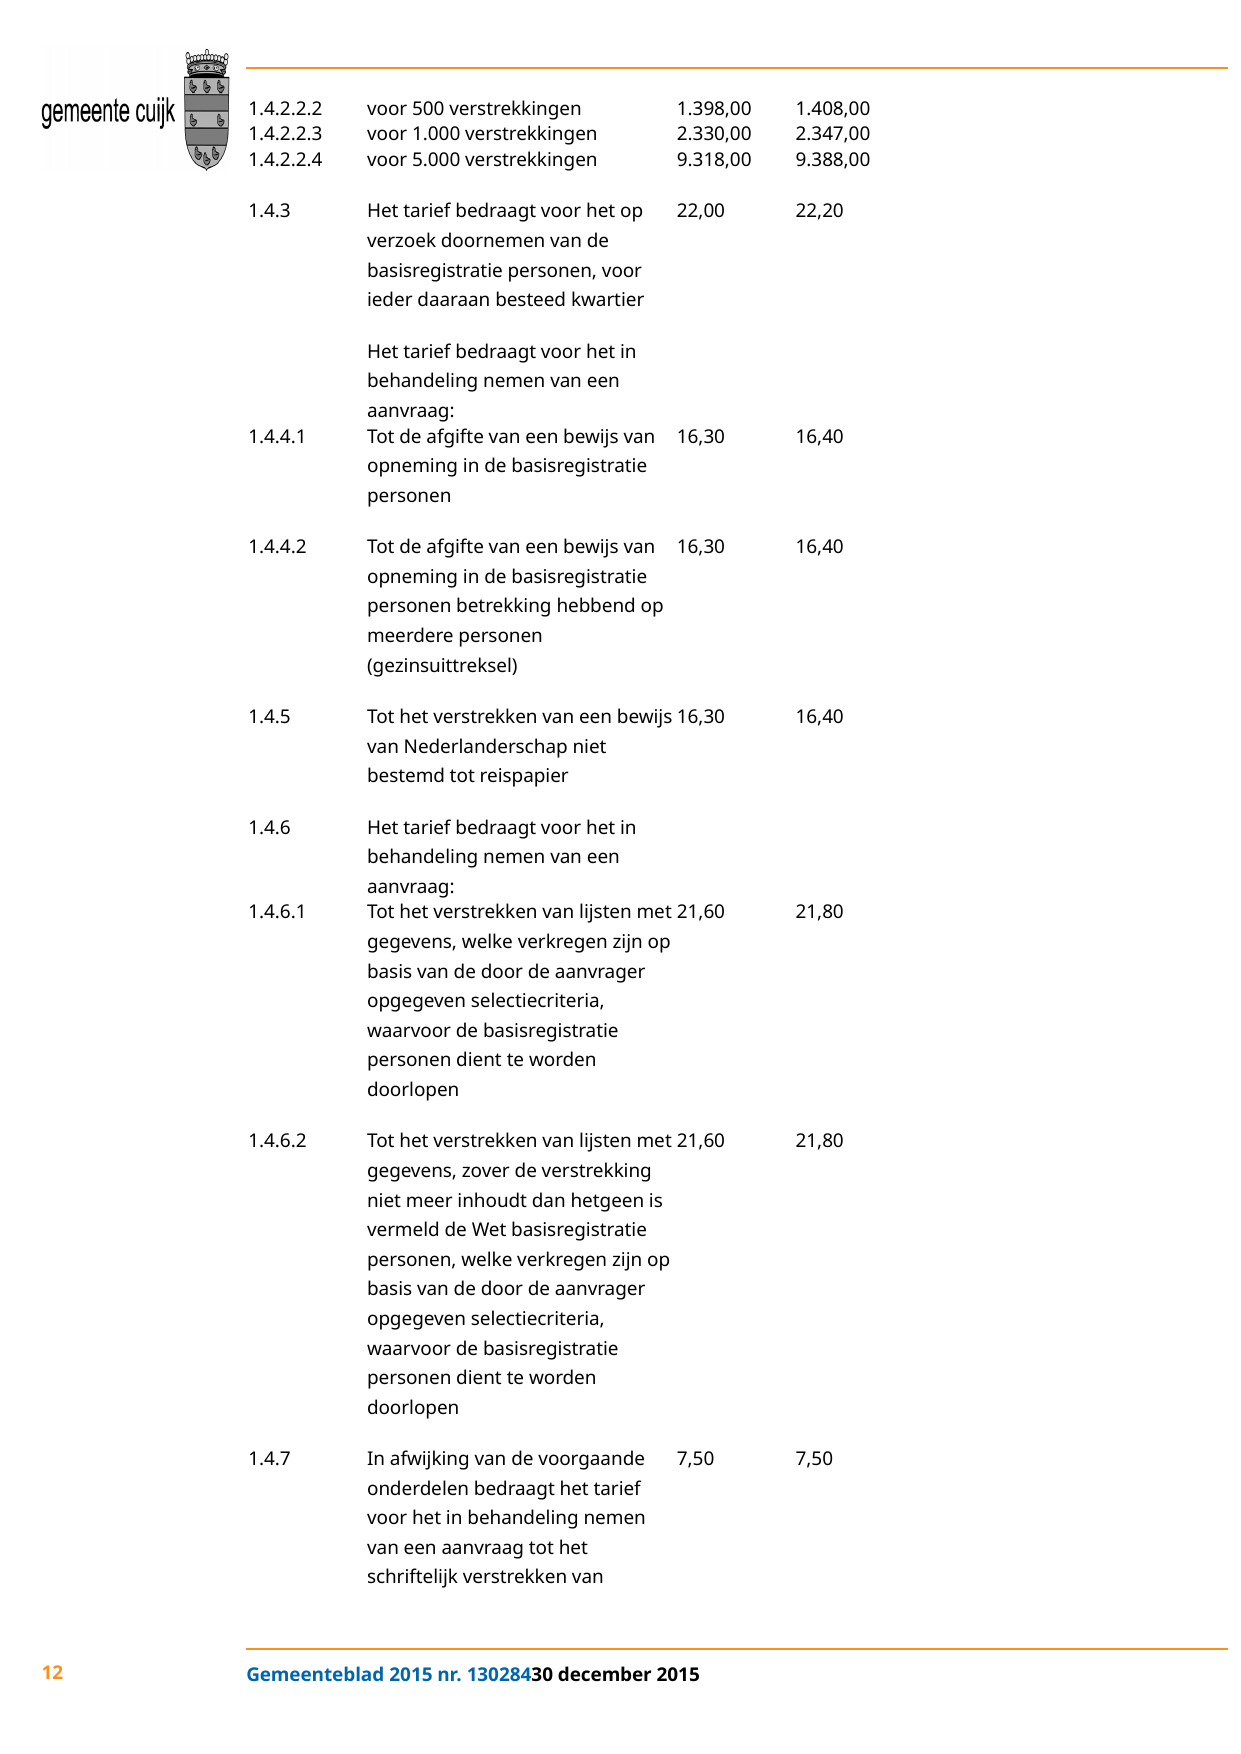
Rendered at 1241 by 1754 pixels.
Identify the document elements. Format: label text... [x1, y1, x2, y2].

table_cell 16,30 [677, 703, 795, 788]
table_cell 1.4.6.2 [248, 1128, 367, 1420]
table_cell [914, 678, 1033, 703]
table_cell [248, 172, 367, 198]
table_cell 16,40 [795, 703, 914, 788]
table_cell 1.4.3 [248, 198, 367, 312]
table_cell [914, 423, 1033, 508]
table_cell 16,30 [677, 534, 795, 677]
table_cell [795, 814, 914, 899]
table_cell 21,80 [795, 1128, 914, 1420]
table_cell 16,40 [795, 534, 914, 677]
table_cell [677, 172, 795, 198]
table_cell 9.318,00 [677, 146, 795, 172]
table_cell [795, 788, 914, 814]
table_cell voor 1.000 verstrekkingen [367, 121, 677, 146]
table_cell [914, 508, 1033, 533]
table_cell 1.4.2.2.2 [248, 95, 367, 121]
table_cell 16,30 [677, 423, 795, 508]
table_cell 16,40 [795, 423, 914, 508]
table_cell [914, 146, 1033, 172]
table_cell 1.398,00 [677, 95, 795, 121]
table_cell [248, 1102, 367, 1128]
table_cell [795, 1102, 914, 1128]
table_cell [914, 172, 1033, 198]
table_cell Het tarief bedraagt voor het in behandeling nemen van een aanvraag: [367, 814, 677, 899]
table_cell [914, 1128, 1033, 1420]
table_cell voor 5.000 verstrekkingen [367, 146, 677, 172]
table_cell [248, 312, 367, 338]
table_cell [367, 312, 677, 338]
table_cell 1.4.5 [248, 703, 367, 788]
table_cell [914, 95, 1033, 121]
table_cell 1.4.7 [248, 1445, 367, 1589]
table_cell [795, 1420, 914, 1445]
table_cell Het tarief bedraagt voor het op verzoek doornemen van de basisregistratie personen, voor ieder daaraan besteed kwartier [367, 198, 677, 312]
table_cell [677, 508, 795, 533]
table_cell 1.4.4.2 [248, 534, 367, 677]
table_cell In afwijking van de voorgaande onderdelen bedraagt het tarief voor het in behandeling nemen van een aanvraag tot het schriftelijk verstrekken van [367, 1445, 677, 1589]
table_cell [795, 338, 914, 423]
table_cell 21,80 [795, 899, 914, 1102]
picture [41, 47, 231, 172]
table_cell [914, 1102, 1033, 1128]
table_cell 9.388,00 [795, 146, 914, 172]
table_cell 22,00 [677, 198, 795, 312]
table_cell [677, 788, 795, 814]
table_cell [248, 788, 367, 814]
table_cell [795, 508, 914, 533]
table_cell [914, 1420, 1033, 1445]
table_cell Het tarief bedraagt voor het in behandeling nemen van een aanvraag: [367, 338, 677, 423]
table_cell [914, 198, 1033, 312]
table_cell 7,50 [677, 1445, 795, 1589]
table_cell [914, 788, 1033, 814]
table_cell [677, 312, 795, 338]
table_cell [248, 338, 367, 423]
table_cell voor 500 verstrekkingen [367, 95, 677, 121]
table_cell 21,60 [677, 1128, 795, 1420]
table_cell [914, 121, 1033, 146]
table_cell [367, 508, 677, 533]
table_cell [677, 1420, 795, 1445]
table_cell [677, 814, 795, 899]
table_cell [367, 1420, 677, 1445]
table_cell [914, 338, 1033, 423]
table_cell [795, 312, 914, 338]
table_cell Tot het verstrekken van lijsten met gegevens, welke verkregen zijn op basis van de door de aanvrager opgegeven selectiecriteria, waarvoor de basisregistratie personen dient te worden doorlopen [367, 899, 677, 1102]
table_cell [248, 508, 367, 533]
table_cell 1.4.4.1 [248, 423, 367, 508]
table_cell 1.408,00 [795, 95, 914, 121]
table_cell 1.4.6 [248, 814, 367, 899]
table_cell [367, 172, 677, 198]
table_cell Tot het verstrekken van lijsten met gegevens, zover de verstrekking niet meer inhoudt dan hetgeen is vermeld de Wet basisregistratie personen, welke verkregen zijn op basis van de door de aanvrager opgegeven selectiecriteria, waarvoor de basisregistratie personen dient te worden doorlopen [367, 1128, 677, 1420]
table_cell [248, 1420, 367, 1445]
table_cell [677, 338, 795, 423]
table_cell [248, 678, 367, 703]
table_cell [367, 678, 677, 703]
table_cell Tot de afgifte van een bewijs van opneming in de basisregistratie personen betrekking hebbend op meerdere personen (gezinsuittreksel) [367, 534, 677, 677]
table_cell 2.330,00 [677, 121, 795, 146]
table_cell 22,20 [795, 198, 914, 312]
table_cell 1.4.2.2.3 [248, 121, 367, 146]
table_cell [795, 678, 914, 703]
table_cell [914, 703, 1033, 788]
table_cell 7,50 [795, 1445, 914, 1589]
table_cell [795, 172, 914, 198]
table_cell [914, 312, 1033, 338]
table_cell 2.347,00 [795, 121, 914, 146]
table_cell [367, 788, 677, 814]
table_cell [367, 1102, 677, 1128]
table_cell [914, 534, 1033, 677]
table_cell 1.4.2.2.4 [248, 146, 367, 172]
table_cell [914, 814, 1033, 899]
table_cell [914, 1445, 1033, 1589]
table_cell 21,60 [677, 899, 795, 1102]
table_cell [677, 678, 795, 703]
table_cell [914, 899, 1033, 1102]
table_cell 1.4.6.1 [248, 899, 367, 1102]
table_cell Tot het verstrekken van een bewijs van Nederlanderschap niet bestemd tot reispapier [367, 703, 677, 788]
table_cell Tot de afgifte van een bewijs van opneming in de basisregistratie personen [367, 423, 677, 508]
table_cell [677, 1102, 795, 1128]
